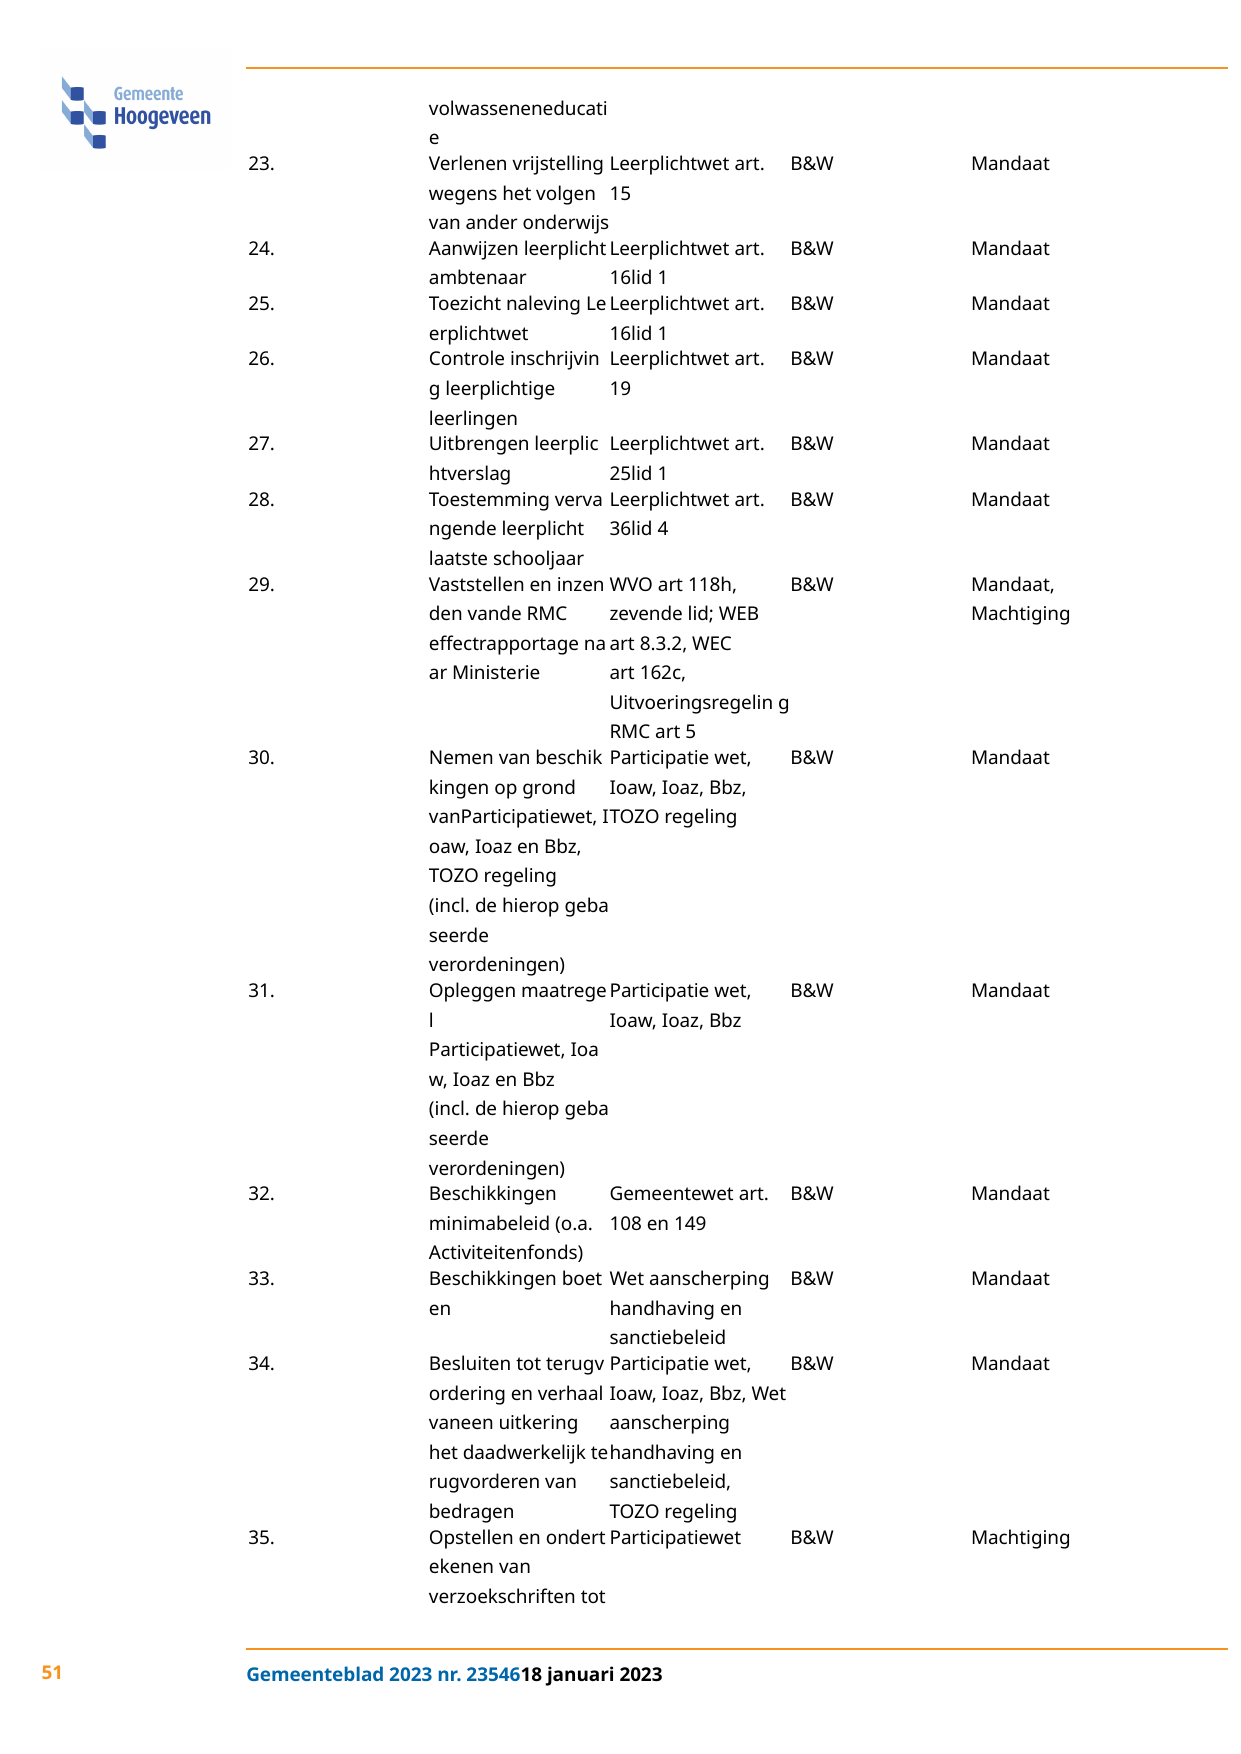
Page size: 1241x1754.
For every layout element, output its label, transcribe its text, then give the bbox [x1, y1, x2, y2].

table_cell B&W [790, 150, 971, 235]
table_cell Controle inschrijving leerplichtige leerlingen [429, 346, 609, 431]
table_cell B&W [790, 346, 971, 431]
table_cell Beschikkingen boeten [429, 1265, 609, 1350]
table_cell Participatie wet, Ioaw, Ioaz, Bbz [609, 977, 790, 1180]
table_cell 34. [248, 1350, 429, 1524]
table_cell Verlenen vrijstelling wegens het volgen van ander onderwijs [429, 150, 609, 235]
table_cell Leerplichtwet art. 16lid 1 [609, 290, 790, 346]
table_cell B&W [790, 744, 971, 977]
table_cell Leerplichtwet art. 16lid 1 [609, 235, 790, 290]
table_cell 26. [248, 346, 429, 431]
table_cell Opleggen maatregel Participatiewet, Ioaw, Ioaz en Bbz (incl. de hierop gebaseerde verordeningen) [429, 977, 609, 1180]
table_cell 30. [248, 744, 429, 977]
table_cell Mandaat [971, 346, 1152, 431]
table_cell 29. [248, 571, 429, 744]
table_cell WVO art 118h, zevende lid; WEB art 8.3.2, WEC art 162c, Uitvoeringsregelin g RMC art 5 [609, 571, 790, 744]
table_cell 31. [248, 977, 429, 1180]
table_cell 35. [248, 1524, 429, 1609]
table_cell Toezicht naleving Leerplichtwet [429, 290, 609, 346]
table_cell Aanwijzen leerplichtambtenaar [429, 235, 609, 290]
table_cell Machtiging [971, 1524, 1152, 1609]
table_cell B&W [790, 977, 971, 1180]
table_cell Leerplichtwet art. 15 [609, 150, 790, 235]
table_cell Toestemming vervangende leerplicht laatste schooljaar [429, 486, 609, 571]
table_cell 23. [248, 150, 429, 235]
table_cell Mandaat [971, 1180, 1152, 1265]
table_cell B&W [790, 1265, 971, 1350]
table_cell Gemeentewet art. 108 en 149 [609, 1180, 790, 1265]
table_cell Leerplichtwet art. 36lid 4 [609, 486, 790, 571]
table_cell B&W [790, 235, 971, 290]
table_cell 25. [248, 290, 429, 346]
table_cell Nemen van beschikkingen op grond vanParticipatiewet, Ioaw, Ioaz en Bbz, TOZO regeling (incl. de hierop gebaseerde verordeningen) [429, 744, 609, 977]
table_cell B&W [790, 431, 971, 486]
table_cell Participatie wet, Ioaw, Ioaz, Bbz, TOZO regeling [609, 744, 790, 977]
table_cell Leerplichtwet art. 25lid 1 [609, 431, 790, 486]
picture [41, 47, 231, 172]
table_cell volwasseneneducatie [429, 95, 609, 150]
table_cell Opstellen en ondertekenen van verzoekschriften tot [429, 1524, 609, 1609]
table_cell Mandaat, Machtiging [971, 571, 1152, 744]
table_cell B&W [790, 290, 971, 346]
table_cell B&W [790, 1524, 971, 1609]
table_cell Leerplichtwet art. 19 [609, 346, 790, 431]
table_cell B&W [790, 571, 971, 744]
table_cell 24. [248, 235, 429, 290]
table_cell 32. [248, 1180, 429, 1265]
table_cell B&W [790, 486, 971, 571]
table_cell 28. [248, 486, 429, 571]
table_cell B&W [790, 1350, 971, 1524]
table_cell B&W [790, 1180, 971, 1265]
table_cell Participatie wet, Ioaw, Ioaz, Bbz, Wet aanscherping handhaving en sanctiebeleid, TOZO regeling [609, 1350, 790, 1524]
table_cell Vaststellen en inzenden vande RMC effectrapportage naar Ministerie [429, 571, 609, 744]
table_cell Mandaat [971, 486, 1152, 571]
table_cell Mandaat [971, 1350, 1152, 1524]
table_cell Mandaat [971, 1265, 1152, 1350]
table_cell [609, 95, 790, 150]
table_cell Besluiten tot terugvordering en verhaal vaneen uitkering het daadwerkelijk terugvorderen van bedragen [429, 1350, 609, 1524]
table_cell 27. [248, 431, 429, 486]
table_cell Mandaat [971, 977, 1152, 1180]
table_cell Mandaat [971, 290, 1152, 346]
table_cell Mandaat [971, 744, 1152, 977]
table_cell Beschikkingen minimabeleid (o.a. Activiteitenfonds) [429, 1180, 609, 1265]
table_cell Mandaat [971, 150, 1152, 235]
table_cell [971, 95, 1152, 150]
table_cell Mandaat [971, 431, 1152, 486]
table_cell Mandaat [971, 235, 1152, 290]
table_cell Uitbrengen leerplichtverslag [429, 431, 609, 486]
table_cell 33. [248, 1265, 429, 1350]
table_cell Participatiewet [609, 1524, 790, 1609]
table_cell [790, 95, 971, 150]
table_cell Wet aanscherping handhaving en sanctiebeleid [609, 1265, 790, 1350]
table_cell [248, 95, 429, 150]
